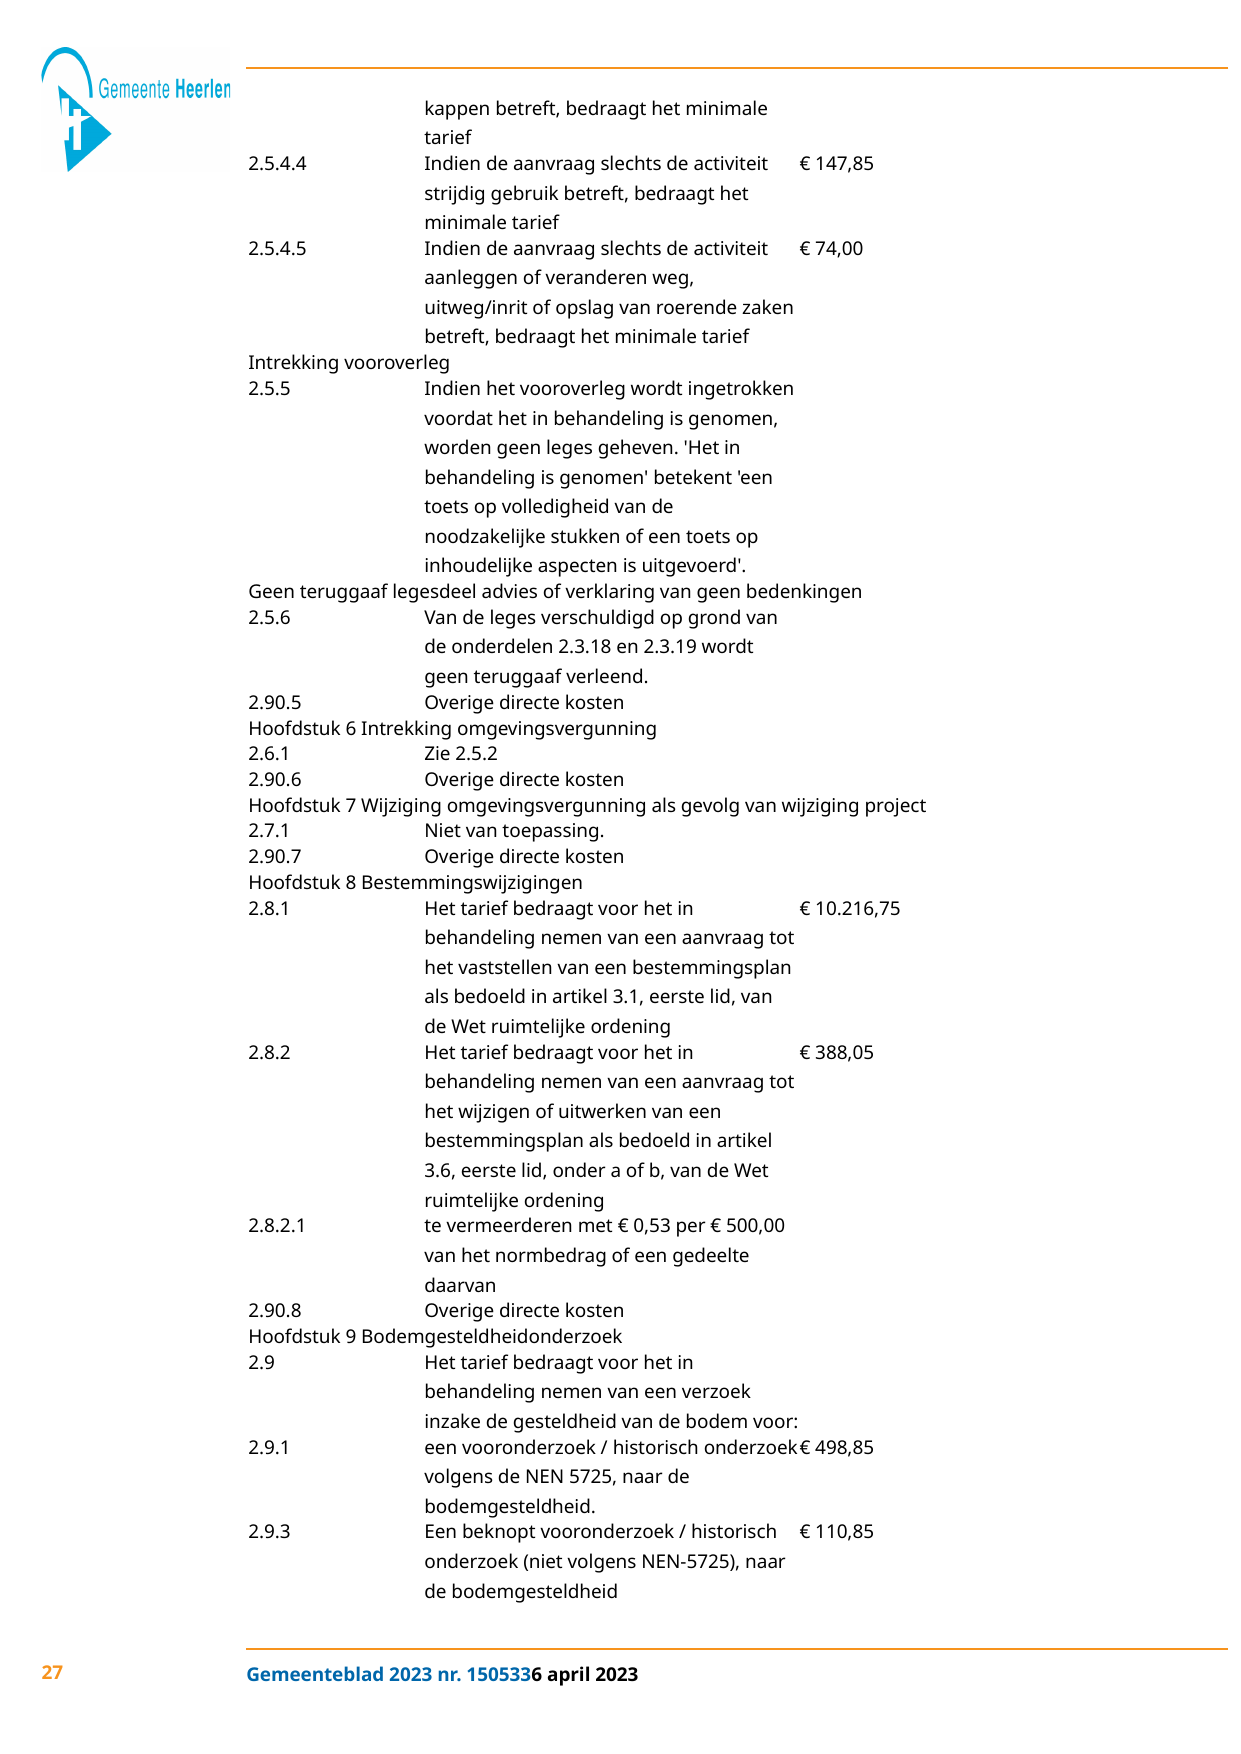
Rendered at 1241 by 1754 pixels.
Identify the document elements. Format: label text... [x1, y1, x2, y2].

table_cell Indien het vooroverleg wordt ingetrokken voordat het in behandeling is genomen, worden geen leges geheven. 'Het in behandeling is genomen' betekent 'een toets op volledigheid van de noodzakelijke stukken of een toets op inhoudelijke aspecten is uitgevoerd'. [424, 375, 799, 578]
table_cell Een beknopt vooronderzoek / historisch onderzoek (niet volgens NEN-5725), naar de bodemgesteldheid [424, 1519, 799, 1604]
table_cell Hoofdstuk 8 Bestemmingswijzigingen [248, 869, 1152, 895]
table_cell Zie 2.5.2 [424, 741, 799, 766]
table_cell [248, 95, 424, 150]
table_cell Het tarief bedraagt voor het in behandeling nemen van een aanvraag tot het vaststellen van een bestemmingsplan als bedoeld in artikel 3.1, eerste lid, van de Wet ruimtelijke ordening [424, 895, 799, 1039]
table_cell kappen betreft, bedraagt het minimale tarief [424, 95, 799, 150]
table_cell Hoofdstuk 7 Wijziging omgevingsvergunning als gevolg van wijziging project [248, 792, 1152, 818]
table_cell [975, 375, 1152, 578]
table_cell € 10.216,75 [799, 895, 975, 1039]
table_cell Intrekking vooroverleg [248, 350, 975, 375]
table_cell [975, 1519, 1152, 1604]
table_cell 2.8.2.1 [248, 1213, 424, 1297]
table_cell [799, 604, 975, 689]
table_cell 2.5.4.5 [248, 235, 424, 349]
table_cell 2.5.4.4 [248, 150, 424, 235]
table_cell [975, 1434, 1152, 1519]
table_cell [975, 235, 1152, 349]
table_cell 2.8.2 [248, 1039, 424, 1213]
table_cell [799, 766, 975, 792]
table_cell [799, 741, 975, 766]
table_cell [975, 1349, 1152, 1434]
table_cell [975, 1213, 1152, 1297]
table_cell [799, 1298, 975, 1323]
table_cell [799, 95, 975, 150]
table_cell Overige directe kosten [424, 766, 799, 792]
table_cell 2.5.6 [248, 604, 424, 689]
picture [41, 47, 59, 70]
table_cell € 74,00 [799, 235, 975, 349]
table_cell Geen teruggaaf legesdeel advies of verklaring van geen bedenkingen [248, 579, 975, 604]
table_cell [975, 741, 1152, 766]
table_cell [799, 1213, 975, 1297]
table_cell Hoofdstuk 6 Intrekking omgevingsvergunning [248, 715, 1152, 741]
table_cell 2.90.5 [248, 689, 424, 715]
table_cell te vermeerderen met € 0,53 per € 500,00 van het normbedrag of een gedeelte daarvan [424, 1213, 799, 1297]
table_cell [799, 689, 975, 715]
table_cell Overige directe kosten [424, 1298, 799, 1323]
table_cell [975, 844, 1152, 869]
table_cell 2.9.3 [248, 1519, 424, 1604]
table_cell [975, 818, 1152, 843]
table_cell [975, 1039, 1152, 1213]
table_cell 2.90.8 [248, 1298, 424, 1323]
table_cell 2.7.1 [248, 818, 424, 843]
table_cell [799, 818, 975, 843]
table_cell € 388,05 [799, 1039, 975, 1213]
table_cell [975, 895, 1152, 1039]
table_cell 2.90.6 [248, 766, 424, 792]
picture [41, 47, 231, 172]
table_cell 2.9.1 [248, 1434, 424, 1519]
table_cell [975, 95, 1152, 150]
table_cell € 498,85 [799, 1434, 975, 1519]
table_cell € 147,85 [799, 150, 975, 235]
table_cell € 110,85 [799, 1519, 975, 1604]
table_cell [799, 1349, 975, 1434]
table_cell [799, 844, 975, 869]
table_cell Van de leges verschuldigd op grond van de onderdelen 2.3.18 en 2.3.19 wordt geen teruggaaf verleend. [424, 604, 799, 689]
table_cell Indien de aanvraag slechts de activiteit strijdig gebruik betreft, bedraagt het minimale tarief [424, 150, 799, 235]
table_cell Niet van toepassing. [424, 818, 799, 843]
table_cell 2.6.1 [248, 741, 424, 766]
table_cell 2.8.1 [248, 895, 424, 1039]
table_cell een vooronderzoek / historisch onderzoek volgens de NEN 5725, naar de bodemgesteldheid. [424, 1434, 799, 1519]
table_cell 2.5.5 [248, 375, 424, 578]
table_cell Overige directe kosten [424, 844, 799, 869]
table_cell [975, 150, 1152, 235]
table_cell [975, 689, 1152, 715]
table_cell 2.9 [248, 1349, 424, 1434]
table_cell [975, 604, 1152, 689]
table_cell Overige directe kosten [424, 689, 799, 715]
table_cell Het tarief bedraagt voor het in behandeling nemen van een verzoek inzake de gesteldheid van de bodem voor: [424, 1349, 799, 1434]
table_cell [975, 1298, 1152, 1323]
table_cell Hoofdstuk 9 Bodemgesteldheidonderzoek [248, 1323, 1152, 1349]
table_cell [799, 375, 975, 578]
table_cell Indien de aanvraag slechts de activiteit aanleggen of veranderen weg, uitweg/inrit of opslag van roerende zaken betreft, bedraagt het minimale tarief [424, 235, 799, 349]
table_cell Het tarief bedraagt voor het in behandeling nemen van een aanvraag tot het wijzigen of uitwerken van een bestemmingsplan als bedoeld in artikel 3.6, eerste lid, onder a of b, van de Wet ruimtelijke ordening [424, 1039, 799, 1213]
table_cell 2.90.7 [248, 844, 424, 869]
table_cell [975, 766, 1152, 792]
